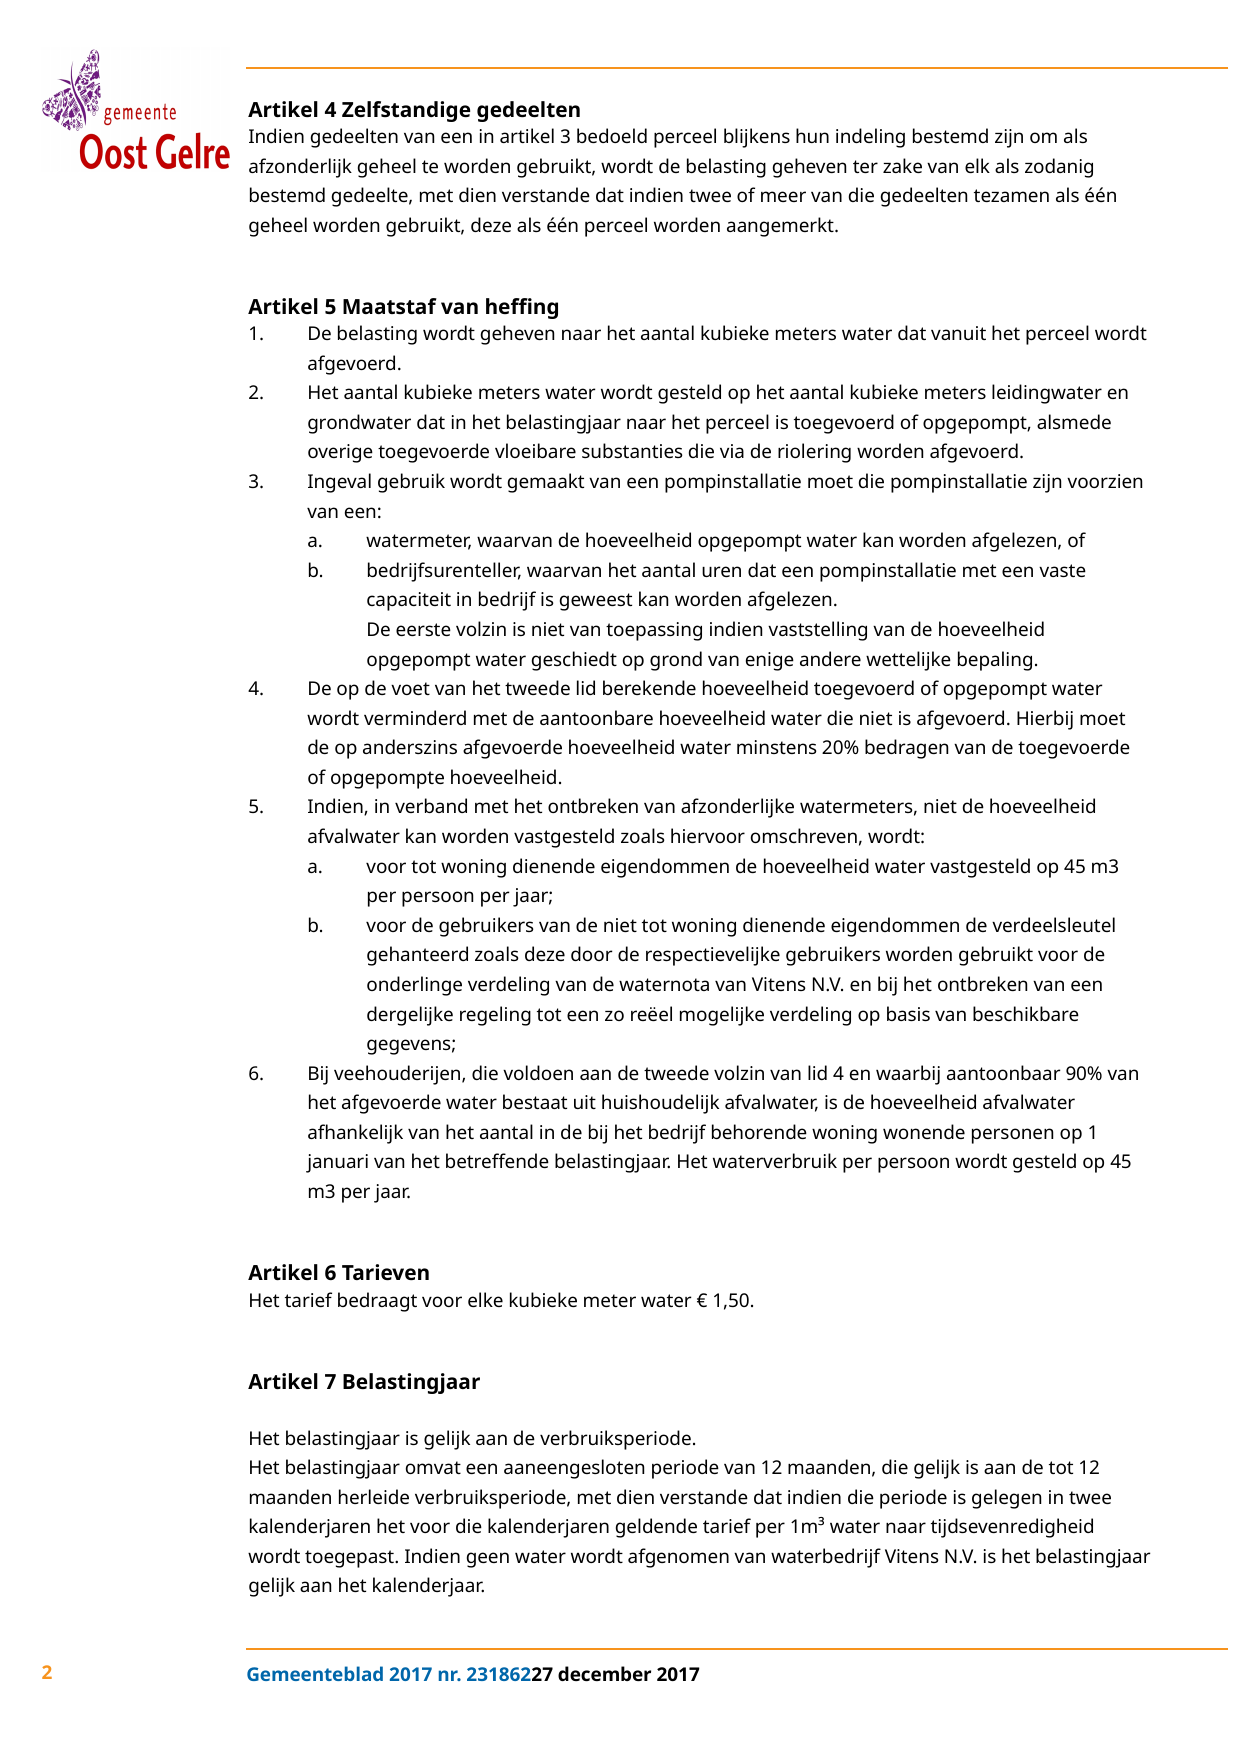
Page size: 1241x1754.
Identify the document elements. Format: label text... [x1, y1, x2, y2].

list voor de gebruikers van de niet tot woning dienende eigendommen de verdeelsleutel gehanteerd zoals deze door de respectievelijke gebruikers worden gebruikt voor de onderlinge verdeling van de waternota van Vitens N.V. en bij het ontbreken van een dergelijke regeling tot een zo reëel mogelijke verdeling op basis van beschikbare gegevens; [307, 912, 1152, 1056]
text Het tarief bedraagt voor elke kubieke meter water € 1,50. [248, 1287, 1152, 1312]
list voor tot woning dienende eigendommen de hoeveelheid water vastgesteld op 45 m3 per persoon per jaar; [307, 853, 1152, 908]
list watermeter, waarvan de hoeveelheid opgepompt water kan worden afgelezen, of [307, 527, 1152, 553]
list De belasting wordt geheven naar het aantal kubieke meters water dat vanuit het perceel wordt afgevoerd. [248, 320, 1152, 376]
list De eerste volzin is niet van toepassing indien vaststelling van de hoeveelheid opgepompt water geschiedt op grond van enige andere wettelijke bepaling. [307, 616, 1152, 672]
text Artikel 5 Maatstaf van heffing [248, 292, 1152, 320]
text Het belastingjaar is gelijk aan de verbruiksperiode. [248, 1425, 1152, 1451]
list De op de voet van het tweede lid berekende hoeveelheid toegevoerd of opgepompt water wordt verminderd met de aantoonbare hoeveelheid water die niet is afgevoerd. Hierbij moet de op anderszins afgevoerde hoeveelheid water minstens 20% bedragen van de toegevoerde of opgepompte hoeveelheid. [248, 675, 1152, 790]
list Het aantal kubieke meters water wordt gesteld op het aantal kubieke meters leidingwater en grondwater dat in het belastingjaar naar het perceel is toegevoerd of opgepompt, alsmede overige toegevoerde vloeibare substanties die via de riolering worden afgevoerd. [248, 379, 1152, 464]
text Artikel 4 Zelfstandige gedeelten [248, 95, 1152, 123]
text Het belastingjaar omvat een aaneengesloten periode van 12 maanden, die gelijk is aan de tot 12 maanden herleide verbruiksperiode, met dien verstande dat indien die periode is gelegen in twee kalenderjaren het voor die kalenderjaren geldende tarief per 1m³ water naar tijdsevenredigheid wordt toegepast. Indien geen water wordt afgenomen van waterbedrijf Vitens N.V. is het belastingjaar gelijk aan het kalenderjaar. [248, 1454, 1152, 1598]
text Artikel 6 Tarieven [248, 1258, 1152, 1287]
list Bij veehouderijen, die voldoen aan de tweede volzin van lid 4 en waarbij aantoonbaar 90% van het afgevoerde water bestaat uit huishoudelijk afvalwater, is de hoeveelheid afvalwater afhankelijk van het aantal in de bij het bedrijf behorende woning wonende personen op 1 januari van het betreffende belastingjaar. Het waterverbruik per persoon wordt gesteld op 45 m3 per jaar. [248, 1060, 1152, 1204]
text Indien gedeelten van een in artikel 3 bedoeld perceel blijkens hun indeling bestemd zijn om als afzonderlijk geheel te worden gebruikt, wordt de belasting geheven ter zake van elk als zodanig bestemd gedeelte, met dien verstande dat indien twee of meer van die gedeelten tezamen als één geheel worden gebruikt, deze als één perceel worden aangemerkt. [248, 123, 1152, 238]
list Indien, in verband met het ontbreken van afzonderlijke watermeters, niet de hoeveelheid afvalwater kan worden vastgesteld zoals hiervoor omschreven, wordt: [248, 794, 1152, 849]
list bedrijfsurenteller, waarvan het aantal uren dat een pompinstallatie met een vaste capaciteit in bedrijf is geweest kan worden afgelezen. [307, 557, 1152, 612]
picture [41, 47, 231, 172]
text Artikel 7 Belastingjaar [248, 1367, 1152, 1395]
list Ingeval gebruik wordt gemaakt van een pompinstallatie moet die pompinstallatie zijn voorzien van een: [248, 468, 1152, 524]
